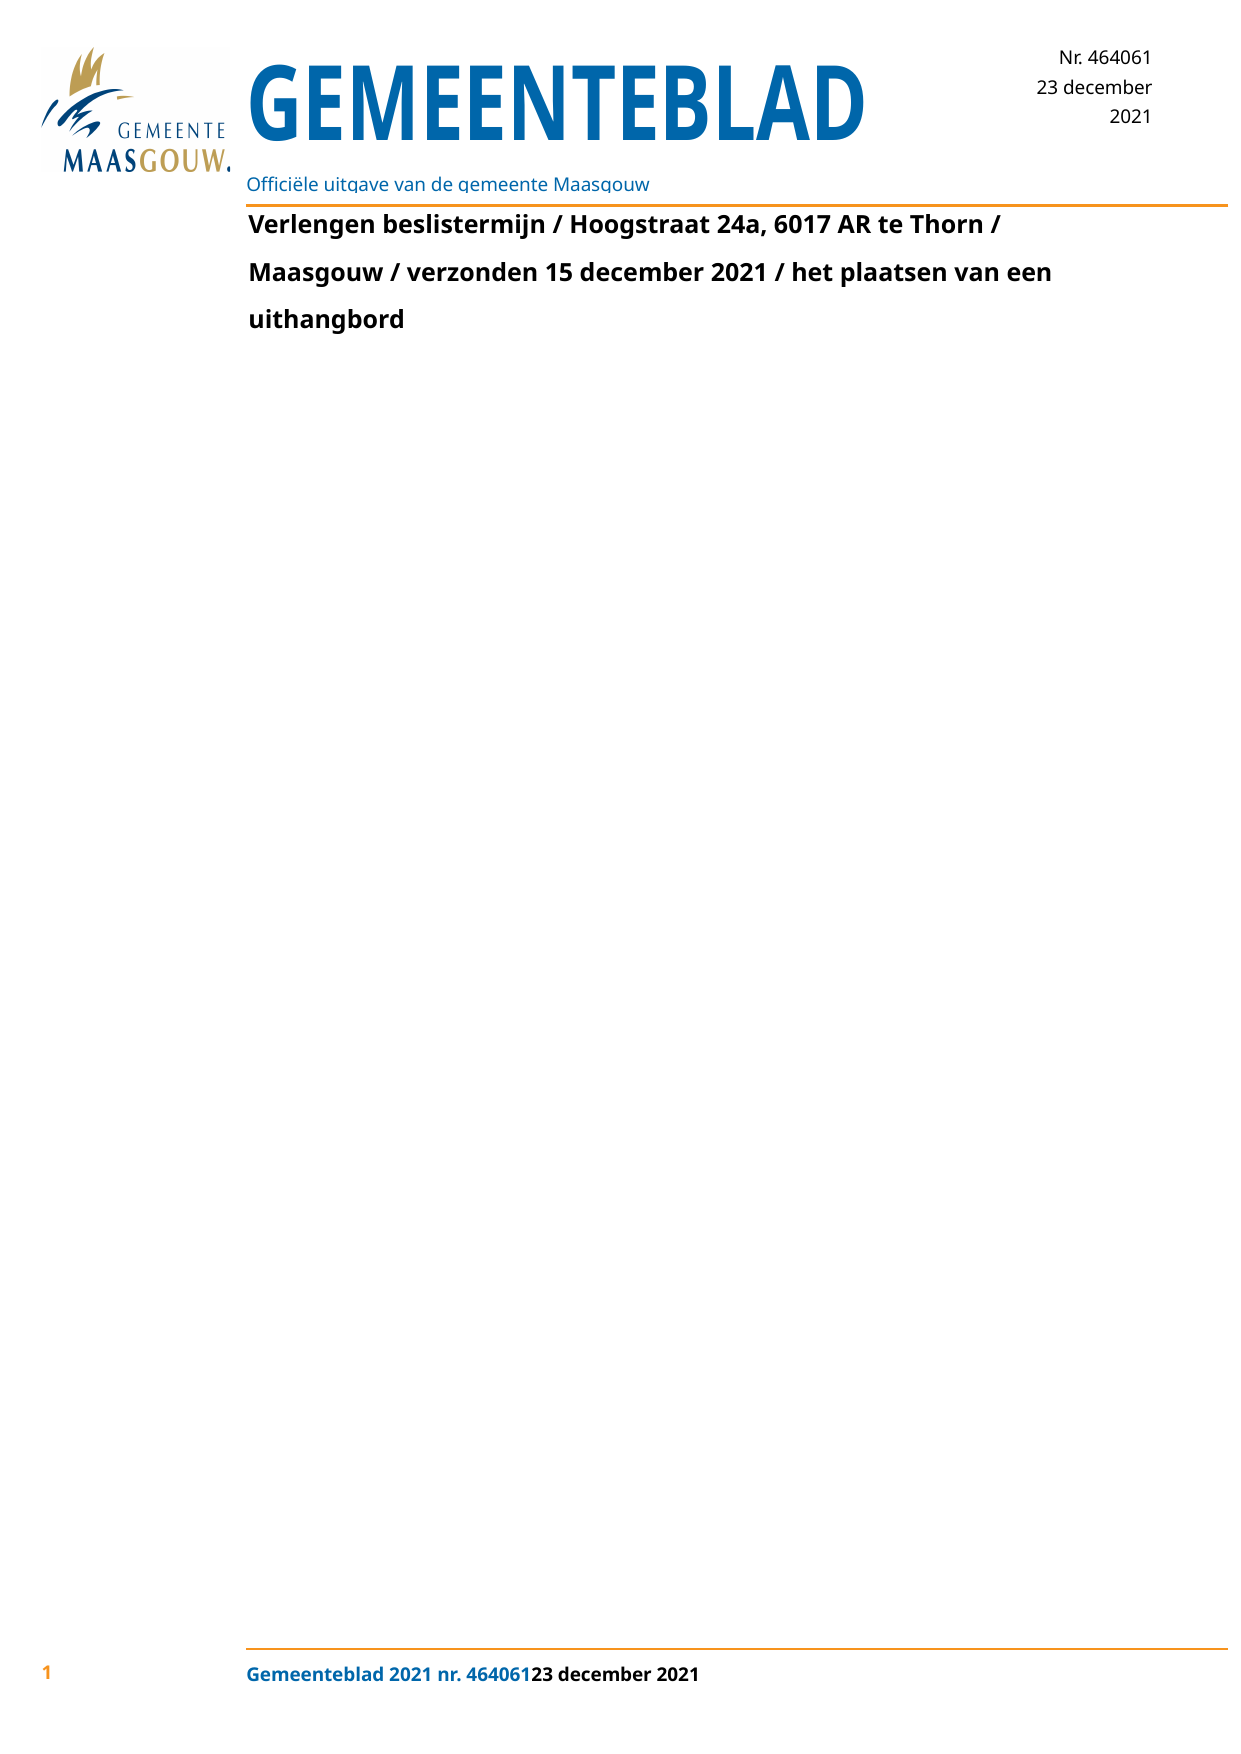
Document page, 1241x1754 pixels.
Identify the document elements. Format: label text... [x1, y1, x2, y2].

text Verlengen beslistermijn / Hoogstraat 24a, 6017 AR te Thorn / Maasgouw / verzonden 15 december 2021 / het plaatsen van een uithangbord [248, 207, 1152, 336]
picture [41, 47, 231, 172]
